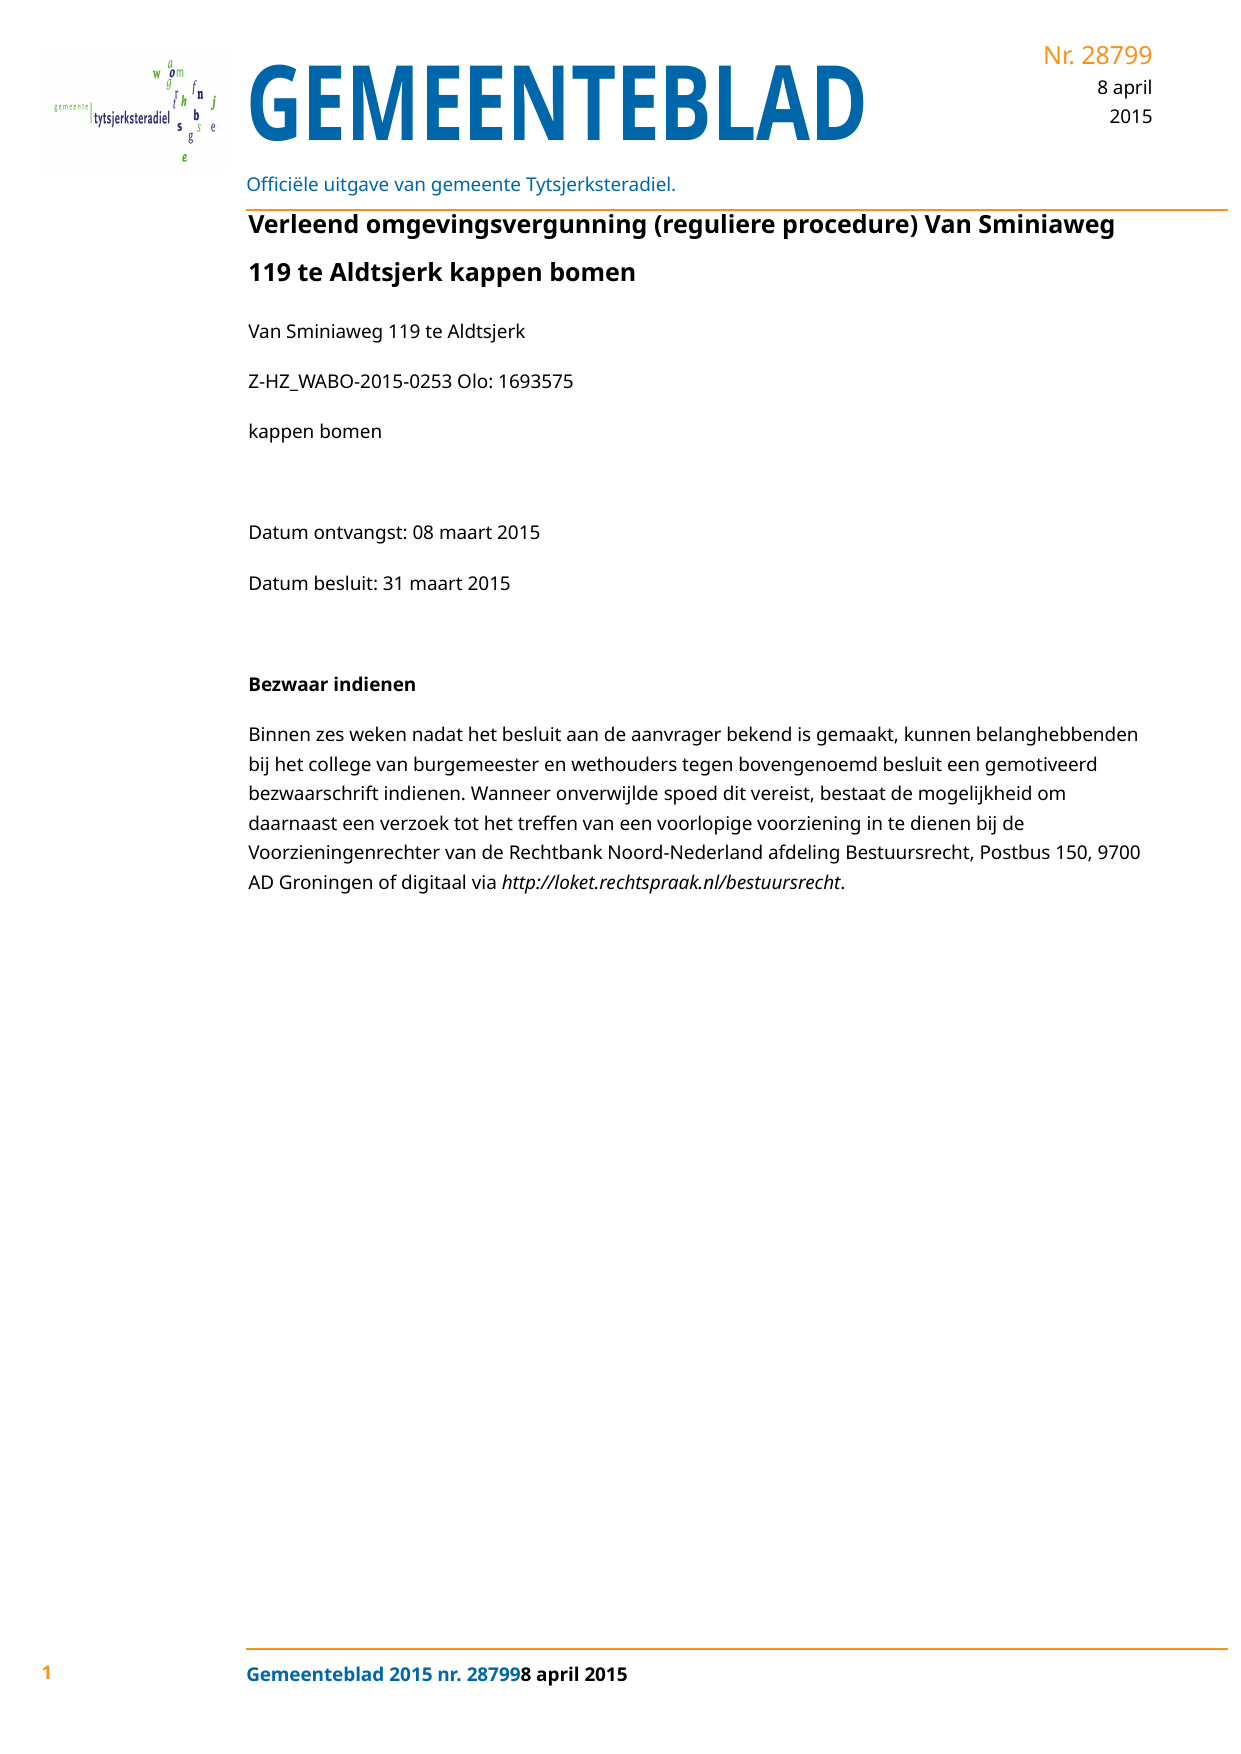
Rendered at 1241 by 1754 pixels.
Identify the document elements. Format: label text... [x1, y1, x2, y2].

text Datum besluit: 31 maart 2015 [248, 570, 1152, 596]
picture [41, 47, 231, 172]
text Z-HZ_WABO-2015-0253 Olo: 1693575 [248, 368, 1152, 394]
text kappen bomen [248, 419, 1152, 444]
text Van Sminiaweg 119 te Aldtsjerk [248, 318, 1152, 344]
text Bezwaar indienen [248, 671, 1152, 697]
text Datum ontvangst: 08 maart 2015 [248, 519, 1152, 545]
text Binnen zes weken nadat het besluit aan de aanvrager bekend is gemaakt, kunnen belanghebbenden bij het college van burgemeester en wethouders tegen bovengenoemd besluit een gemotiveerd bezwaarschrift indienen. Wanneer onverwijlde spoed dit vereist, bestaat de mogelijkheid om daarnaast een verzoek tot het treffen van een voorlopige voorziening in te dienen bij de Voorzieningenrechter van de Rechtbank Noord-Nederland afdeling Bestuursrecht, Postbus 150, 9700 AD Groningen of digitaal via http://loket.rechtspraak.nl/bestuursrecht. [248, 721, 1152, 895]
text Verleend omgevingsvergunning (reguliere procedure) Van Sminiaweg 119 te Aldtsjerk kappen bomen [248, 211, 1152, 288]
